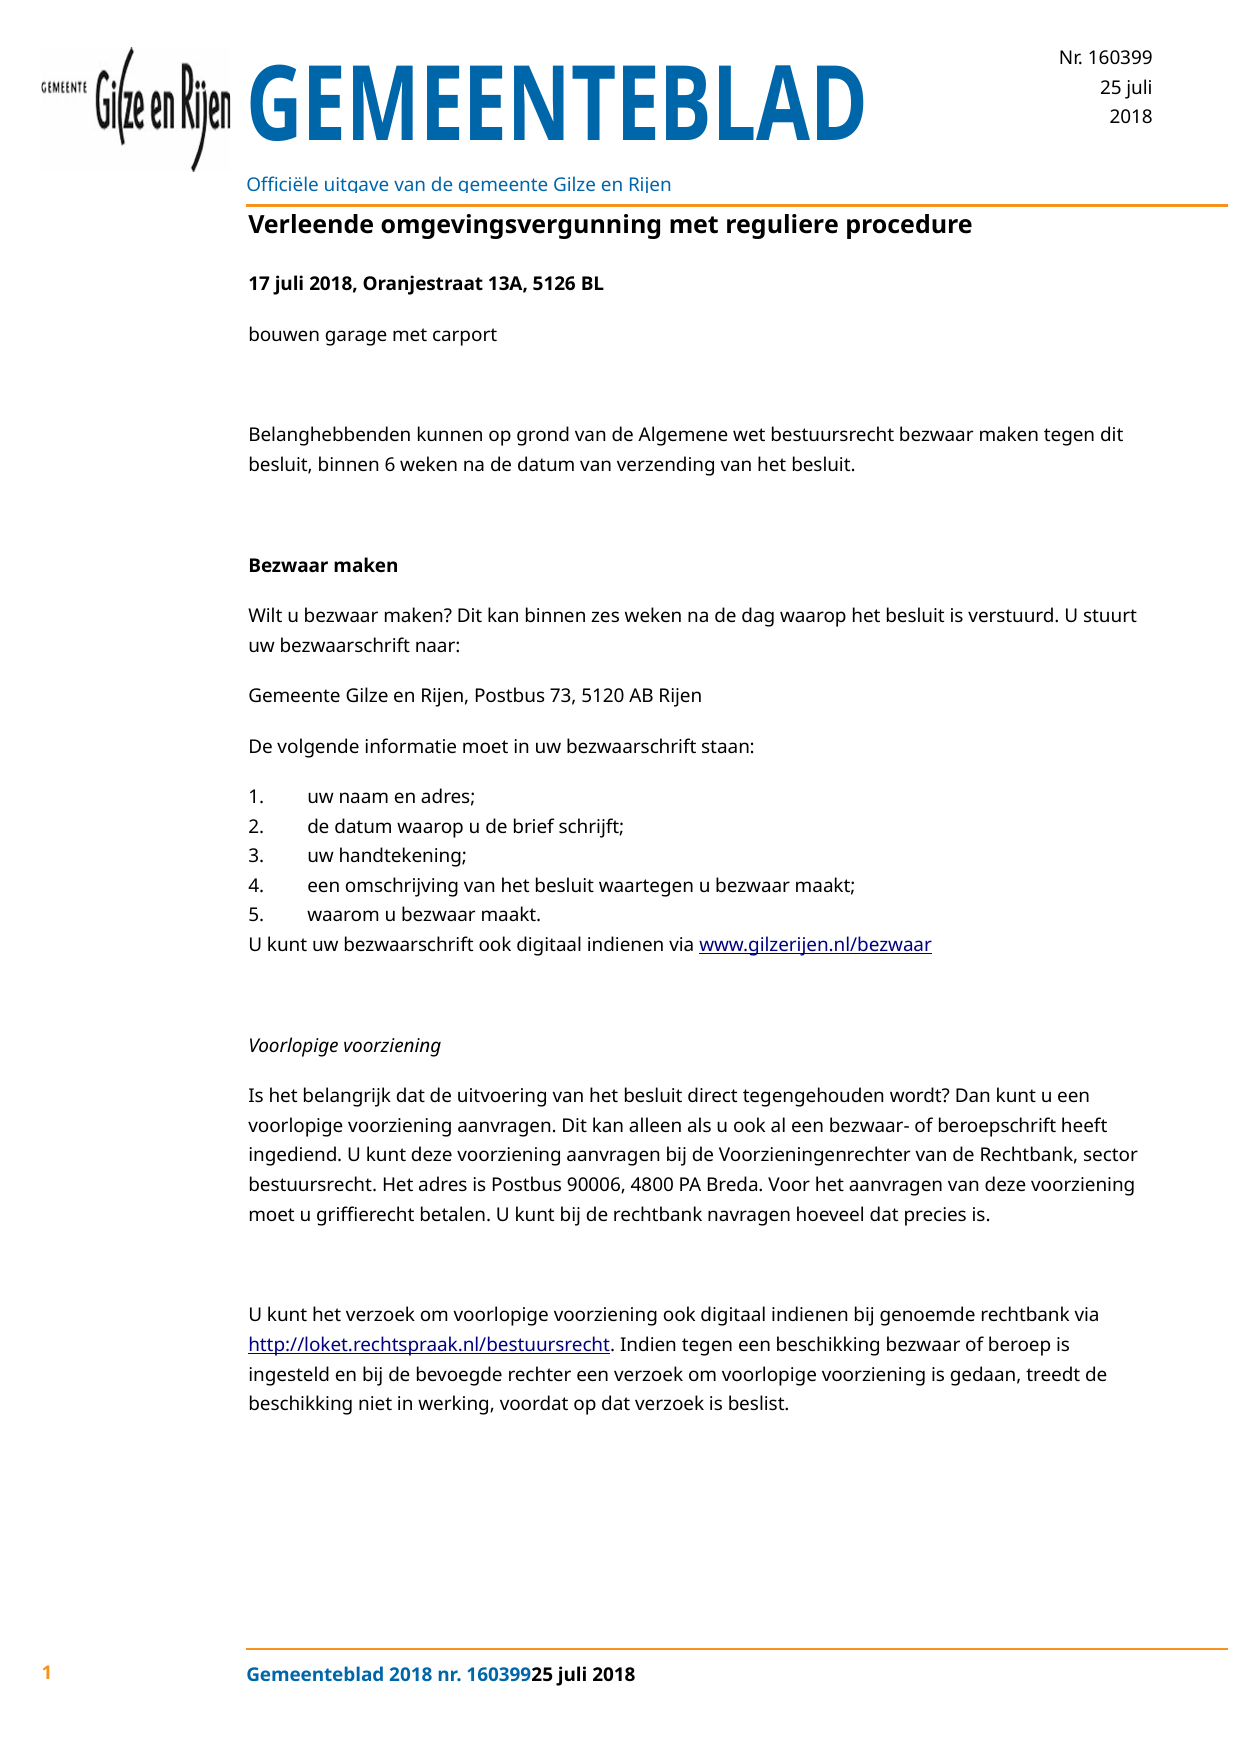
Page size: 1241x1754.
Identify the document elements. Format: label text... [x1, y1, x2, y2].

text De volgende informatie moet in uw bezwaarschrift staan: [248, 733, 1152, 758]
text Voorlopige voorziening [248, 1032, 1152, 1058]
text U kunt het verzoek om voorlopige voorziening ook digitaal indienen bij genoemde rechtbank via http://loket.rechtspraak.nl/bestuursrecht. Indien tegen een beschikking bezwaar of beroep is ingesteld en bij de bevoegde rechter een verzoek om voorlopige voorziening is gedaan, treedt de beschikking niet in werking, voordat op dat verzoek is beslist. [248, 1302, 1152, 1416]
list een omschrijving van het besluit waartegen u bezwaar maakt; [248, 872, 1152, 898]
picture [41, 47, 231, 172]
text Gemeente Gilze en Rijen, Postbus 73, 5120 AB Rijen [248, 682, 1152, 708]
text Is het belangrijk dat de uitvoering van het besluit direct tegengehouden wordt? Dan kunt u een voorlopige voorziening aanvragen. Dit kan alleen als u ook al een bezwaar- of beroepschrift heeft ingediend. U kunt deze voorziening aanvragen bij de Voorzieningenrechter van de Rechtbank, sector bestuursrecht. Het adres is Postbus 90006, 4800 PA Breda. Voor het aanvragen van deze voorziening moet u griffierecht betalen. U kunt bij de rechtbank navragen hoeveel dat precies is. [248, 1082, 1152, 1226]
list de datum waarop u de brief schrijft; [248, 813, 1152, 838]
list uw naam en adres; [248, 783, 1152, 809]
text Bezwaar maken [248, 552, 1152, 578]
list waarom u bezwaar maakt. [248, 902, 1152, 927]
list uw handtekening; [248, 842, 1152, 868]
text bouwen garage met carport [248, 321, 1152, 346]
text U kunt uw bezwaarschrift ook digitaal indienen via www.gilzerijen.nl/bezwaar [248, 931, 1152, 957]
text Verleende omgevingsvergunning met reguliere procedure [248, 207, 1152, 241]
text Wilt u bezwaar maken? Dit kan binnen zes weken na de dag waarop het besluit is verstuurd. U stuurt uw bezwaarschrift naar: [248, 602, 1152, 658]
text Belanghebbenden kunnen op grond van de Algemene wet bestuursrecht bezwaar maken tegen dit besluit, binnen 6 weken na de datum van verzending van het besluit. [248, 422, 1152, 477]
text 17 juli 2018, Oranjestraat 13A, 5126 BL [248, 270, 1152, 296]
